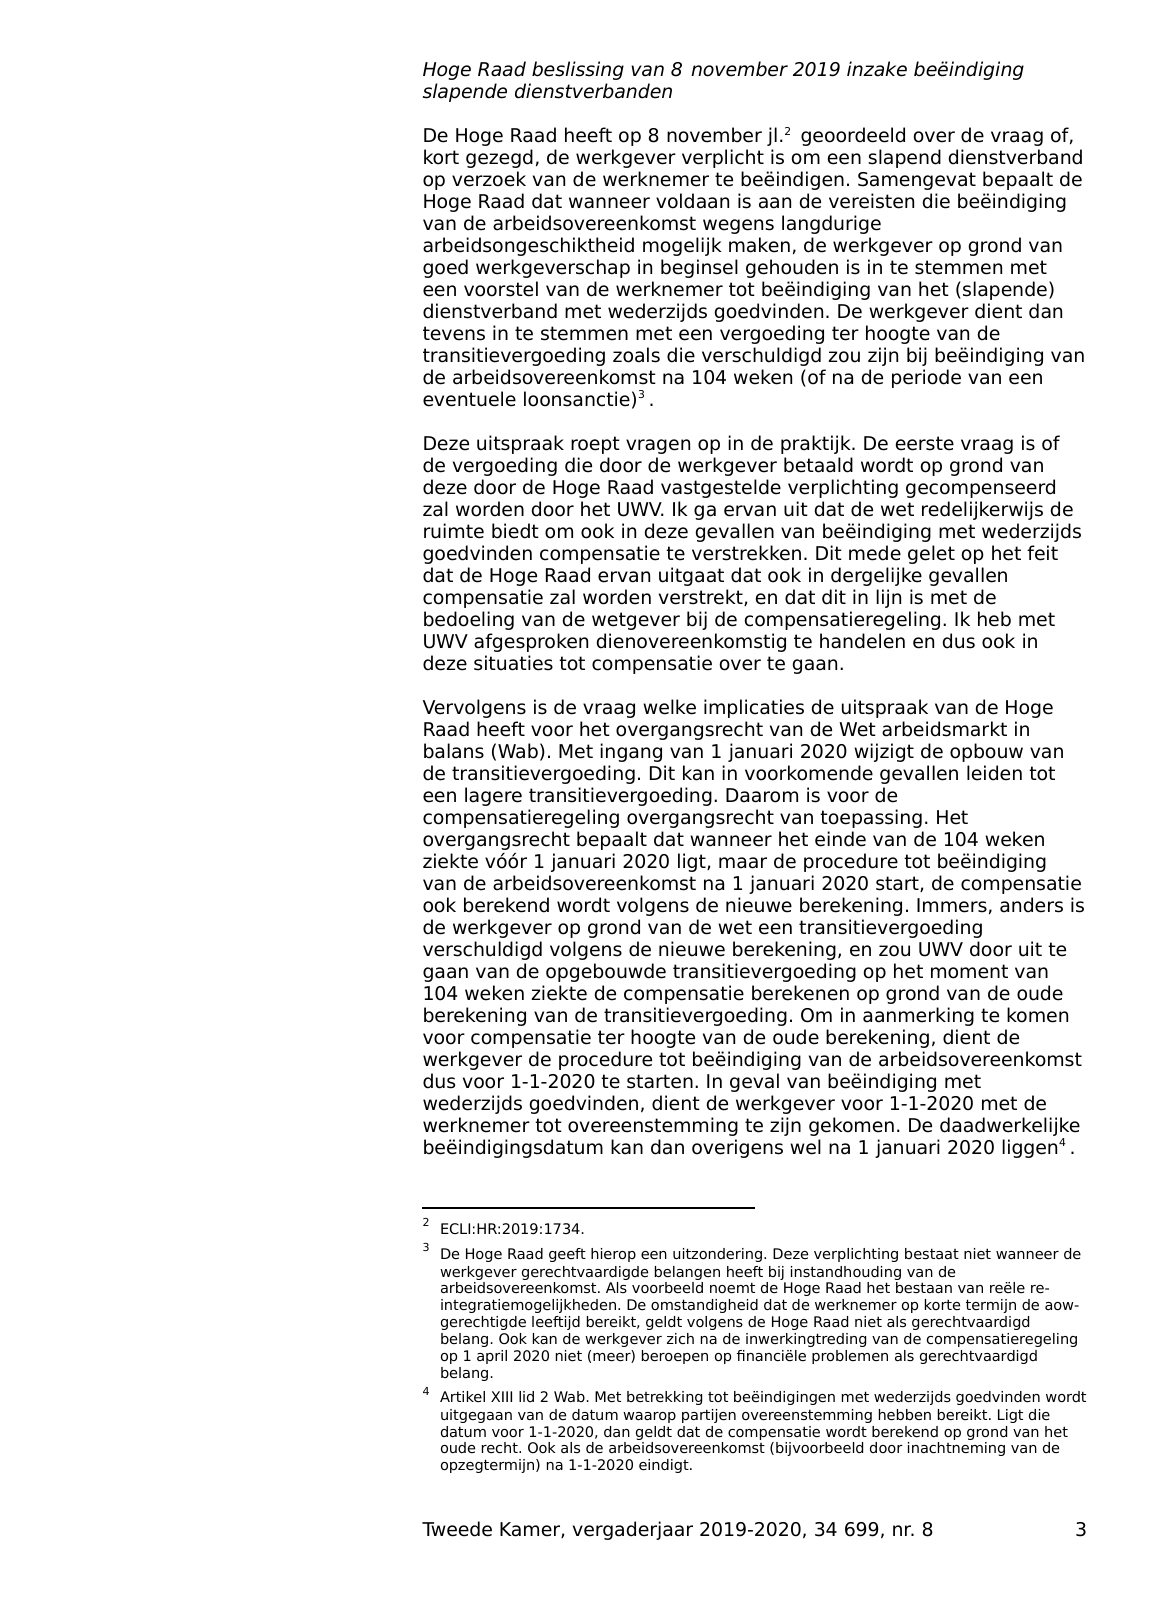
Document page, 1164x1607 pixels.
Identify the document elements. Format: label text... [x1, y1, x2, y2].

subtitle Hoge Raad beslissing van 8 november 2019 inzake beëindiging slapende dienstverbanden [422, 59, 1087, 103]
text ECLI:HR:2019:1734. [422, 1217, 1087, 1239]
text De Hoge Raad heeft op 8 november jl. geoordeeld over de vraag of, kort gezegd, de werkgever verplicht is om een slapend dienstverband op verzoek van de werknemer te beëindigen. Samengevat bepaalt de Hoge Raad dat wanneer voldaan is aan de vereisten die beëindiging van de arbeidsovereenkomst wegens langdurige arbeidsongeschiktheid mogelijk maken, de werkgever op grond van goed werkgeverschap in beginsel gehouden is in te stemmen met een voorstel van de werknemer tot beëindiging van het (slapende) dienstverband met wederzijds goedvinden. De werkgever dient dan tevens in te stemmen met een vergoeding ter hoogte van de transitievergoeding zoals die verschuldigd zou zijn bij beëindiging van de arbeidsovereenkomst na 104 weken (of na de periode van een eventuele loonsanctie). [422, 125, 1087, 411]
text Artikel XIII lid 2 Wab. Met betrekking tot beëindigingen met wederzijds goedvinden wordt uitgegaan van de datum waarop partijen overeenstemming hebben bereikt. Ligt die datum voor 1-1-2020, dan geldt dat de compensatie wordt berekend op grond van het oude recht. Ook als de arbeidsovereenkomst (bijvoorbeeld door inachtneming van de opzegtermijn) na 1-1-2020 eindigt. [422, 1385, 1087, 1474]
text De Hoge Raad geeft hierop een uitzondering. Deze verplichting bestaat niet wanneer de werkgever gerechtvaardigde belangen heeft bij instandhouding van de arbeidsovereenkomst. Als voorbeeld noemt de Hoge Raad het bestaan van reële re-integratiemogelijkheden. De omstandigheid dat de werknemer op korte termijn de aow-gerechtigde leeftijd bereikt, geldt volgens de Hoge Raad niet als gerechtvaardigd belang. Ook kan de werkgever zich na de inwerkingtreding van de compensatieregeling op 1 april 2020 niet (meer) beroepen op financiële problemen als gerechtvaardigd belang. [422, 1242, 1087, 1382]
text Deze uitspraak roept vragen op in de praktijk. De eerste vraag is of de vergoeding die door de werkgever betaald wordt op grond van deze door de Hoge Raad vastgestelde verplichting gecompenseerd zal worden door het UWV. Ik ga ervan uit dat de wet redelijkerwijs de ruimte biedt om ook in deze gevallen van beëindiging met wederzijds goedvinden compensatie te verstrekken. Dit mede gelet op het feit dat de Hoge Raad ervan uitgaat dat ook in dergelijke gevallen compensatie zal worden verstrekt, en dat dit in lijn is met de bedoeling van de wetgever bij de compensatieregeling. Ik heb met UWV afgesproken dienovereenkomstig te handelen en dus ook in deze situaties tot compensatie over te gaan. [422, 433, 1087, 675]
text Vervolgens is de vraag welke implicaties de uitspraak van de Hoge Raad heeft voor het overgangsrecht van de Wet arbeidsmarkt in balans (Wab). Met ingang van 1 januari 2020 wijzigt de opbouw van de transitievergoeding. Dit kan in voorkomende gevallen leiden tot een lagere transitievergoeding. Daarom is voor de compensatieregeling overgangsrecht van toepassing. Het overgangsrecht bepaalt dat wanneer het einde van de 104 weken ziekte vóór 1 januari 2020 ligt, maar de procedure tot beëindiging van de arbeidsovereenkomst na 1 januari 2020 start, de compensatie ook berekend wordt volgens de nieuwe berekening. Immers, anders is de werkgever op grond van de wet een transitievergoeding verschuldigd volgens de nieuwe berekening, en zou UWV door uit te gaan van de opgebouwde transitievergoeding op het moment van 104 weken ziekte de compensatie berekenen op grond van de oude berekening van de transitievergoeding. Om in aanmerking te komen voor compensatie ter hoogte van de oude berekening, dient de werkgever de procedure tot beëindiging van de arbeidsovereenkomst dus voor 1-1-2020 te starten. In geval van beëindiging met wederzijds goedvinden, dient de werkgever voor 1-1-2020 met de werknemer tot overeenstemming te zijn gekomen. De daadwerkelijke beëindigingsdatum kan dan overigens wel na 1 januari 2020 liggen. [422, 697, 1087, 1159]
